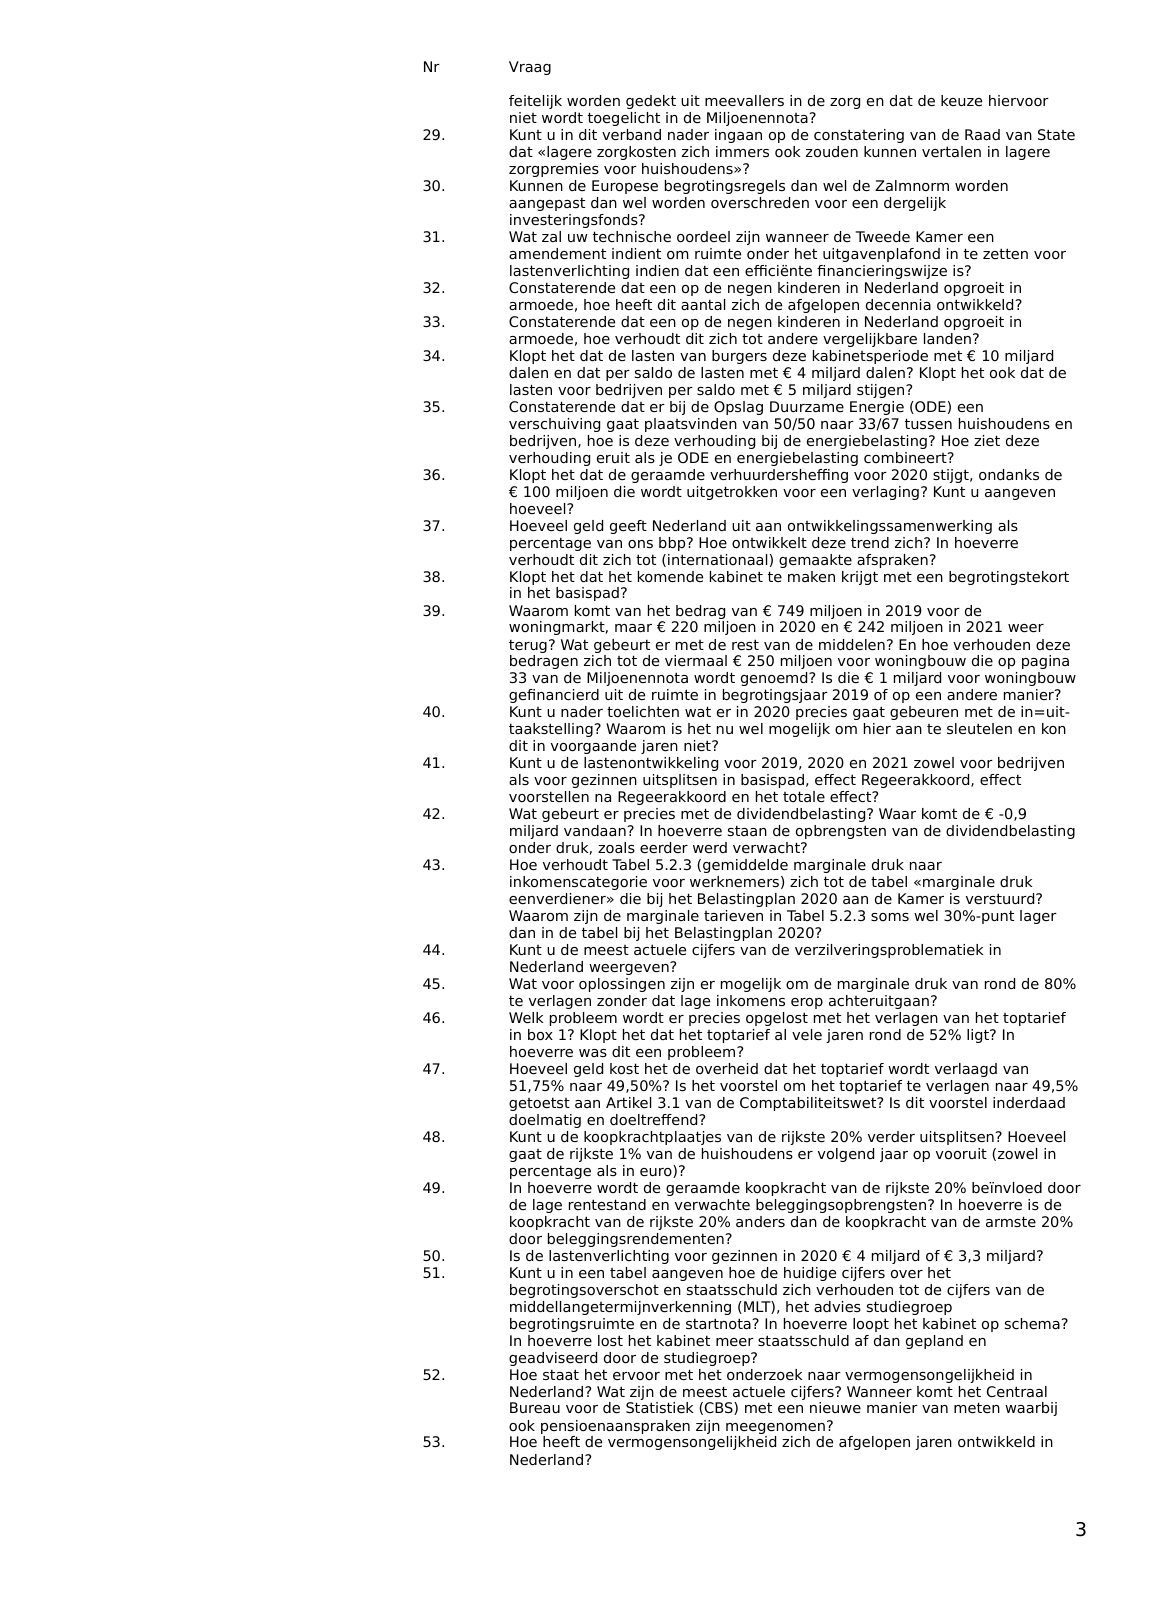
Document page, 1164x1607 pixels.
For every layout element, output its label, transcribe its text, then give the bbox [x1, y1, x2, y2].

table_header Vraag [503, 59, 1087, 76]
table_cell 50. [422, 1248, 503, 1264]
table_cell Hoe verhoudt Tabel 5.2.3 (gemiddelde marginale druk naar inkomenscategorie voor werknemers) zich tot de tabel «marginale druk eenverdiener» die bij het Belastingplan 2020 aan de Kamer is verstuurd? Waarom zijn de marginale tarieven in Tabel 5.2.3 soms wel 30%-punt lager dan in de tabel bij het Belastingplan 2020? [503, 857, 1087, 942]
table_cell 51. [422, 1265, 503, 1366]
table_cell 40. [422, 704, 503, 755]
table_cell Constaterende dat er bij de Opslag Duurzame Energie (ODE) een verschuiving gaat plaatsvinden van 50/50 naar 33/67 tussen huishoudens en bedrijven, hoe is deze verhouding bij de energiebelasting? Hoe ziet deze verhouding eruit als je ODE en energiebelasting combineert? [503, 399, 1087, 467]
table_cell Kunnen de Europese begrotingsregels dan wel de Zalmnorm worden aangepast dan wel worden overschreden voor een dergelijk investeringsfonds? [503, 178, 1087, 229]
table_cell Kunt u in dit verband nader ingaan op de constatering van de Raad van State dat «lagere zorgkosten zich immers ook zouden kunnen vertalen in lagere zorgpremies voor huishoudens»? [503, 127, 1087, 178]
table_cell 36. [422, 467, 503, 517]
table_cell Kunt u nader toelichten wat er in 2020 precies gaat gebeuren met de in=uit-taakstelling? Waarom is het nu wel mogelijk om hier aan te sleutelen en kon dit in voorgaande jaren niet? [503, 704, 1087, 755]
table_cell 45. [422, 976, 503, 1010]
table_cell Hoeveel geld geeft Nederland uit aan ontwikkelingssamenwerking als percentage van ons bbp? Hoe ontwikkelt deze trend zich? In hoeverre verhoudt dit zich tot (internationaal) gemaakte afspraken? [503, 518, 1087, 568]
table_cell 30. [422, 178, 503, 229]
table_cell [422, 93, 503, 127]
table_cell Wat voor oplossingen zijn er mogelijk om de marginale druk van rond de 80% te verlagen zonder dat lage inkomens erop achteruitgaan? [503, 976, 1087, 1010]
table_cell 38. [422, 569, 503, 602]
table_cell Welk probleem wordt er precies opgelost met het verlagen van het toptarief in box 1? Klopt het dat het toptarief al vele jaren rond de 52% ligt? In hoeverre was dit een probleem? [503, 1010, 1087, 1061]
table_cell 35. [422, 399, 503, 467]
table_cell 43. [422, 857, 503, 942]
table_cell Kunt u de koopkrachtplaatjes van de rijkste 20% verder uitsplitsen? Hoeveel gaat de rijkste 1% van de huishoudens er volgend jaar op vooruit (zowel in percentage als in euro)? [503, 1129, 1087, 1180]
table_cell 31. [422, 229, 503, 280]
table_cell Hoeveel geld kost het de overheid dat het toptarief wordt verlaagd van 51,75% naar 49,50%? Is het voorstel om het toptarief te verlagen naar 49,5% getoetst aan Artikel 3.1 van de Comptabiliteitswet? Is dit voorstel inderdaad doelmatig en doeltreffend? [503, 1061, 1087, 1129]
table_cell Klopt het dat het komende kabinet te maken krijgt met een begrotingstekort in het basispad? [503, 569, 1087, 602]
table_cell Is de lastenverlichting voor gezinnen in 2020 € 4 miljard of € 3,3 miljard? [503, 1248, 1087, 1264]
table_cell 44. [422, 942, 503, 976]
table_cell Klopt het dat de lasten van burgers deze kabinetsperiode met € 10 miljard dalen en dat per saldo de lasten met € 4 miljard dalen? Klopt het ook dat de lasten voor bedrijven per saldo met € 5 miljard stijgen? [503, 348, 1087, 399]
table_cell 29. [422, 127, 503, 178]
table_cell 53. [422, 1434, 503, 1468]
table_cell 32. [422, 280, 503, 314]
table_cell 39. [422, 603, 503, 704]
table_cell [503, 76, 1087, 93]
table_cell Wat gebeurt er precies met de dividendbelasting? Waar komt de € -0,9 miljard vandaan? In hoeverre staan de opbrengsten van de dividendbelasting onder druk, zoals eerder werd verwacht? [503, 806, 1087, 857]
table_cell 42. [422, 806, 503, 857]
table_cell 37. [422, 518, 503, 568]
table_cell Wat zal uw technische oordeel zijn wanneer de Tweede Kamer een amendement indient om ruimte onder het uitgavenplafond in te zetten voor lastenverlichting indien dat een efficiënte financieringswijze is? [503, 229, 1087, 280]
table_cell 52. [422, 1366, 503, 1434]
table_cell 33. [422, 314, 503, 348]
table_cell Hoe heeft de vermogensongelijkheid zich de afgelopen jaren ontwikkeld in Nederland? [503, 1434, 1087, 1468]
table_cell 41. [422, 755, 503, 806]
table_cell Kunt u de lastenontwikkeling voor 2019, 2020 en 2021 zowel voor bedrijven als voor gezinnen uitsplitsen in basispad, effect Regeerakkoord, effect voorstellen na Regeerakkoord en het totale effect? [503, 755, 1087, 806]
table_cell Kunt u de meest actuele cijfers van de verzilveringsproblematiek in Nederland weergeven? [503, 942, 1087, 976]
table_cell Hoe staat het ervoor met het onderzoek naar vermogensongelijkheid in Nederland? Wat zijn de meest actuele cijfers? Wanneer komt het Centraal Bureau voor de Statistiek (CBS) met een nieuwe manier van meten waarbij ook pensioenaanspraken zijn meegenomen? [503, 1366, 1087, 1434]
table_cell Constaterende dat een op de negen kinderen in Nederland opgroeit in armoede, hoe heeft dit aantal zich de afgelopen decennia ontwikkeld? [503, 280, 1087, 314]
table_cell Kunt u in een tabel aangeven hoe de huidige cijfers over het begrotingsoverschot en staatsschuld zich verhouden tot de cijfers van de middellangetermijnverkenning (MLT), het advies studiegroep begrotingsruimte en de startnota? In hoeverre loopt het kabinet op schema? In hoeverre lost het kabinet meer staatsschuld af dan gepland en geadviseerd door de studiegroep? [503, 1265, 1087, 1366]
table_cell 34. [422, 348, 503, 399]
table_cell 46. [422, 1010, 503, 1061]
table_cell In hoeverre wordt de geraamde koopkracht van de rijkste 20% beïnvloed door de lage rentestand en verwachte beleggingsopbrengsten? In hoeverre is de koopkracht van de rijkste 20% anders dan de koopkracht van de armste 20% door beleggingsrendementen? [503, 1180, 1087, 1248]
table_cell 49. [422, 1180, 503, 1248]
table_cell feitelijk worden gedekt uit meevallers in de zorg en dat de keuze hiervoor niet wordt toegelicht in de Miljoenennota? [503, 93, 1087, 127]
table_cell Constaterende dat een op de negen kinderen in Nederland opgroeit in armoede, hoe verhoudt dit zich tot andere vergelijkbare landen? [503, 314, 1087, 348]
table_cell 48. [422, 1129, 503, 1180]
table_cell Klopt het dat de geraamde verhuurdersheffing voor 2020 stijgt, ondanks de € 100 miljoen die wordt uitgetrokken voor een verlaging? Kunt u aangeven hoeveel? [503, 467, 1087, 517]
table_header Nr [422, 59, 503, 76]
table_cell [422, 76, 503, 93]
table_cell 47. [422, 1061, 503, 1129]
table_cell Waarom komt van het bedrag van € 749 miljoen in 2019 voor de woningmarkt, maar € 220 miljoen in 2020 en € 242 miljoen in 2021 weer terug? Wat gebeurt er met de rest van de middelen? En hoe verhouden deze bedragen zich tot de viermaal € 250 miljoen voor woningbouw die op pagina 33 van de Miljoenennota wordt genoemd? Is die € 1 miljard voor woningbouw gefinancierd uit de ruimte in begrotingsjaar 2019 of op een andere manier? [503, 603, 1087, 704]
